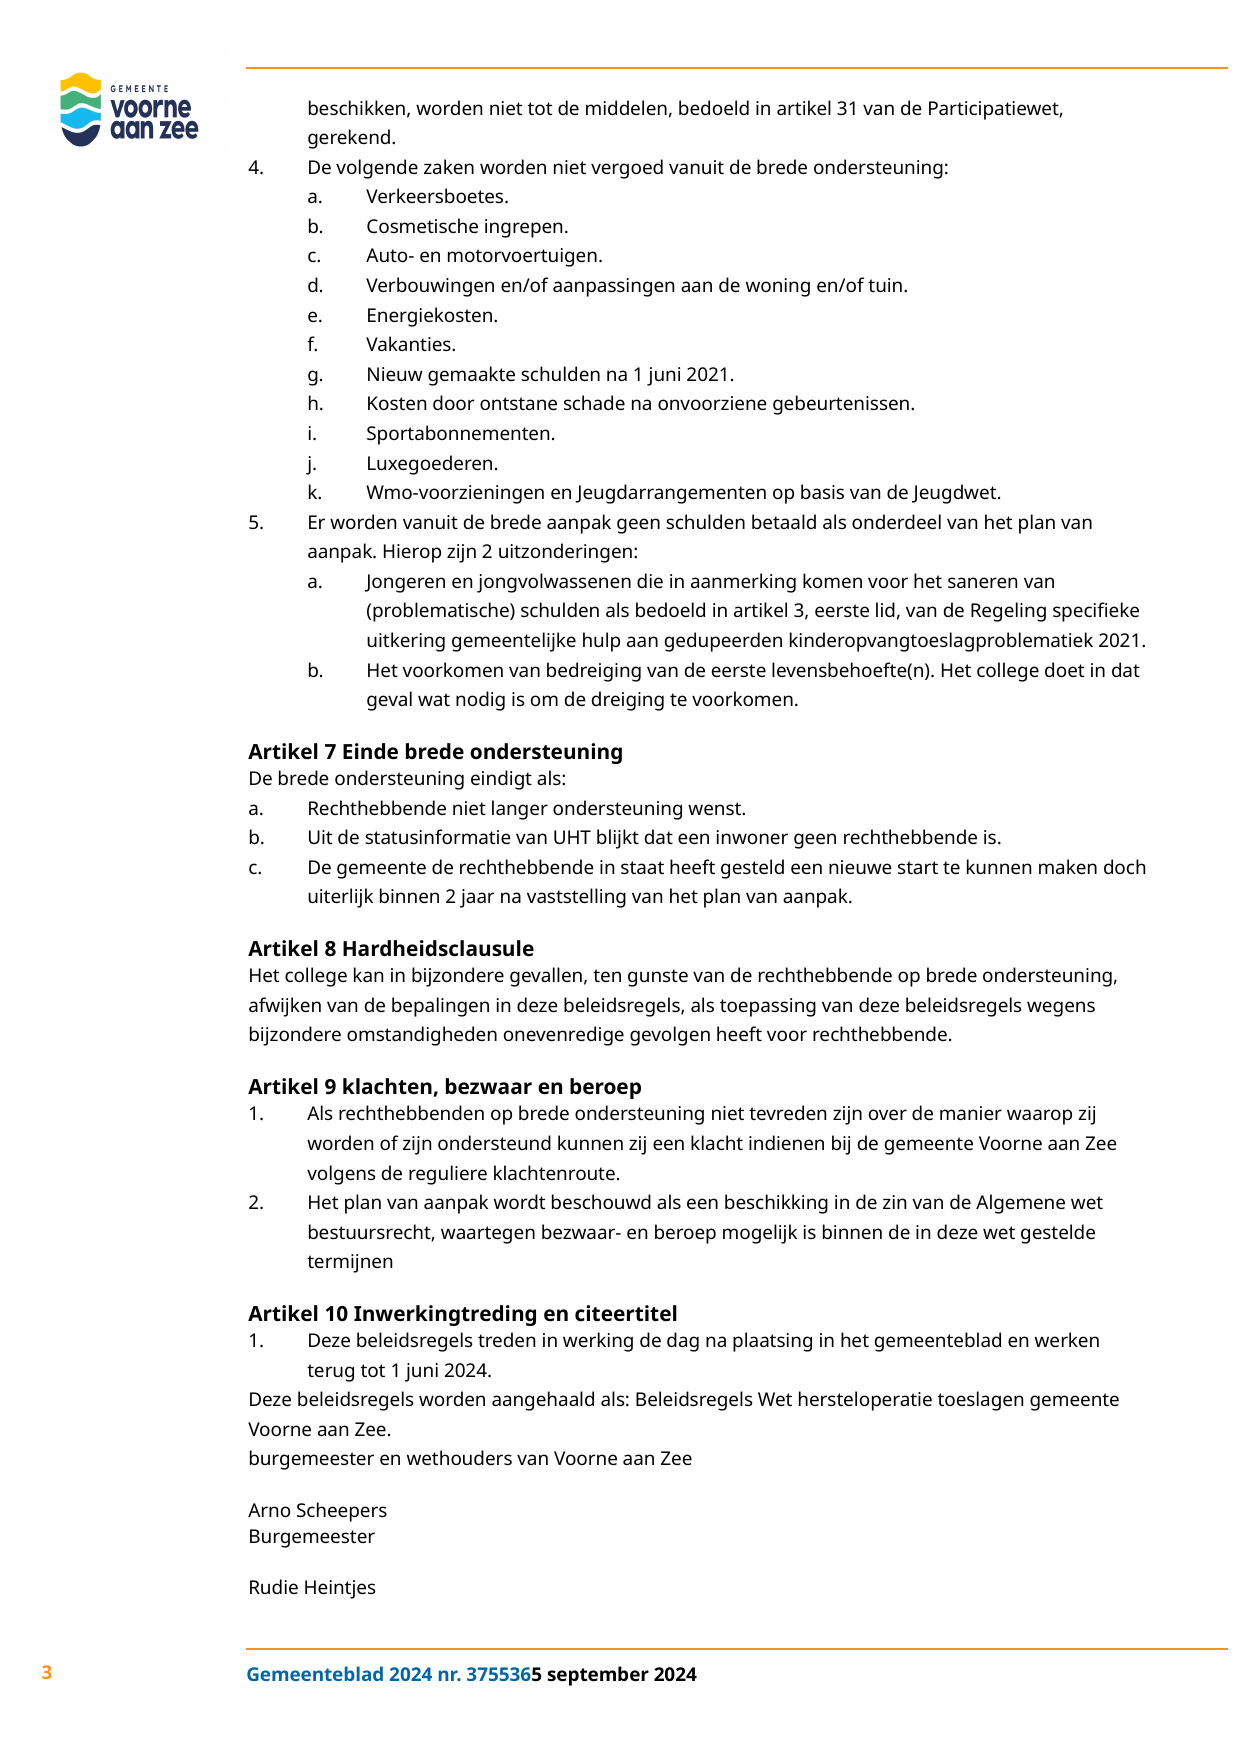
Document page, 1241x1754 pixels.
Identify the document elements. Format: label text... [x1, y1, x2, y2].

list De volgende zaken worden niet vergoed vanuit de brede ondersteuning: [248, 154, 1152, 180]
list Auto- en motorvoertuigen. [307, 243, 1152, 268]
text burgemeester en wethouders van Voorne aan Zee [248, 1446, 1152, 1471]
list Kosten door ontstane schade na onvoorziene gebeurtenissen. [307, 391, 1152, 416]
text Artikel 8 Hardheidsclausule [248, 934, 1152, 962]
text Deze beleidsregels worden aangehaald als: Beleidsregels Wet hersteloperatie toeslagen gemeente Voorne aan Zee. [248, 1386, 1152, 1442]
list Er worden vanuit de brede aanpak geen schulden betaald als onderdeel van het plan van aanpak. Hierop zijn 2 uitzonderingen: [248, 509, 1152, 564]
text Burgemeester [248, 1523, 1152, 1548]
text Het college kan in bijzondere gevallen, ten gunste van de rechthebbende op brede ondersteuning, afwijken van de bepalingen in deze beleidsregels, als toepassing van deze beleidsregels wegens bijzondere omstandigheden onevenredige gevolgen heeft voor rechthebbende. [248, 962, 1152, 1047]
list Het voorkomen van bedreiging van de eerste levensbehoefte(n). Het college doet in dat geval wat nodig is om de dreiging te voorkomen. [307, 657, 1152, 712]
list beschikken, worden niet tot de middelen, bedoeld in artikel 31 van de Participatiewet, gerekend. [248, 95, 1152, 150]
list Sportabonnementen. [307, 420, 1152, 446]
text Artikel 10 Inwerkingtreding en citeertitel [248, 1299, 1152, 1327]
list Nieuw gemaakte schulden na 1 juni 2021. [307, 361, 1152, 387]
list Het plan van aanpak wordt beschouwd als een beschikking in de zin van de Algemene wet bestuursrecht, waartegen bezwaar- en beroep mogelijk is binnen de in deze wet gestelde termijnen [248, 1189, 1152, 1274]
text Artikel 9 klachten, bezwaar en beroep [248, 1072, 1152, 1101]
text Artikel 7 Einde brede ondersteuning [248, 737, 1152, 765]
list Deze beleidsregels treden in werking de dag na plaatsing in het gemeenteblad en werken terug tot 1 juni 2024. [248, 1327, 1152, 1383]
list Verbouwingen en/of aanpassingen aan de woning en/of tuin. [307, 272, 1152, 298]
text De brede ondersteuning eindigt als: [248, 765, 1152, 791]
list Energiekosten. [307, 302, 1152, 328]
text Arno Scheepers [248, 1497, 1152, 1523]
list De gemeente de rechthebbende in staat heeft gesteld een nieuwe start te kunnen maken doch uiterlijk binnen 2 jaar na vaststelling van het plan van aanpak. [248, 854, 1152, 909]
list Vakanties. [307, 331, 1152, 357]
list Luxegoederen. [307, 450, 1152, 476]
list Cosmetische ingrepen. [307, 213, 1152, 239]
list Als rechthebbenden op brede ondersteuning niet tevreden zijn over de manier waarop zij worden of zijn ondersteund kunnen zij een klacht indienen bij de gemeente Voorne aan Zee volgens de reguliere klachtenroute. [248, 1101, 1152, 1185]
picture [41, 47, 231, 172]
list Rechthebbende niet langer ondersteuning wenst. [248, 795, 1152, 821]
list Verkeersboetes. [307, 183, 1152, 209]
list Uit de statusinformatie van UHT blijkt dat een inwoner geen rechthebbende is. [248, 824, 1152, 850]
list Jongeren en jongvolwassenen die in aanmerking komen voor het saneren van (problematische) schulden als bedoeld in artikel 3, eerste lid, van de Regeling specifieke uitkering gemeentelijke hulp aan gedupeerden kinderopvangtoeslagproblematiek 2021. [307, 568, 1152, 653]
text Rudie Heintjes [248, 1574, 1152, 1600]
list Wmo-voorzieningen en Jeugdarrangementen op basis van de Jeugdwet. [307, 479, 1152, 505]
